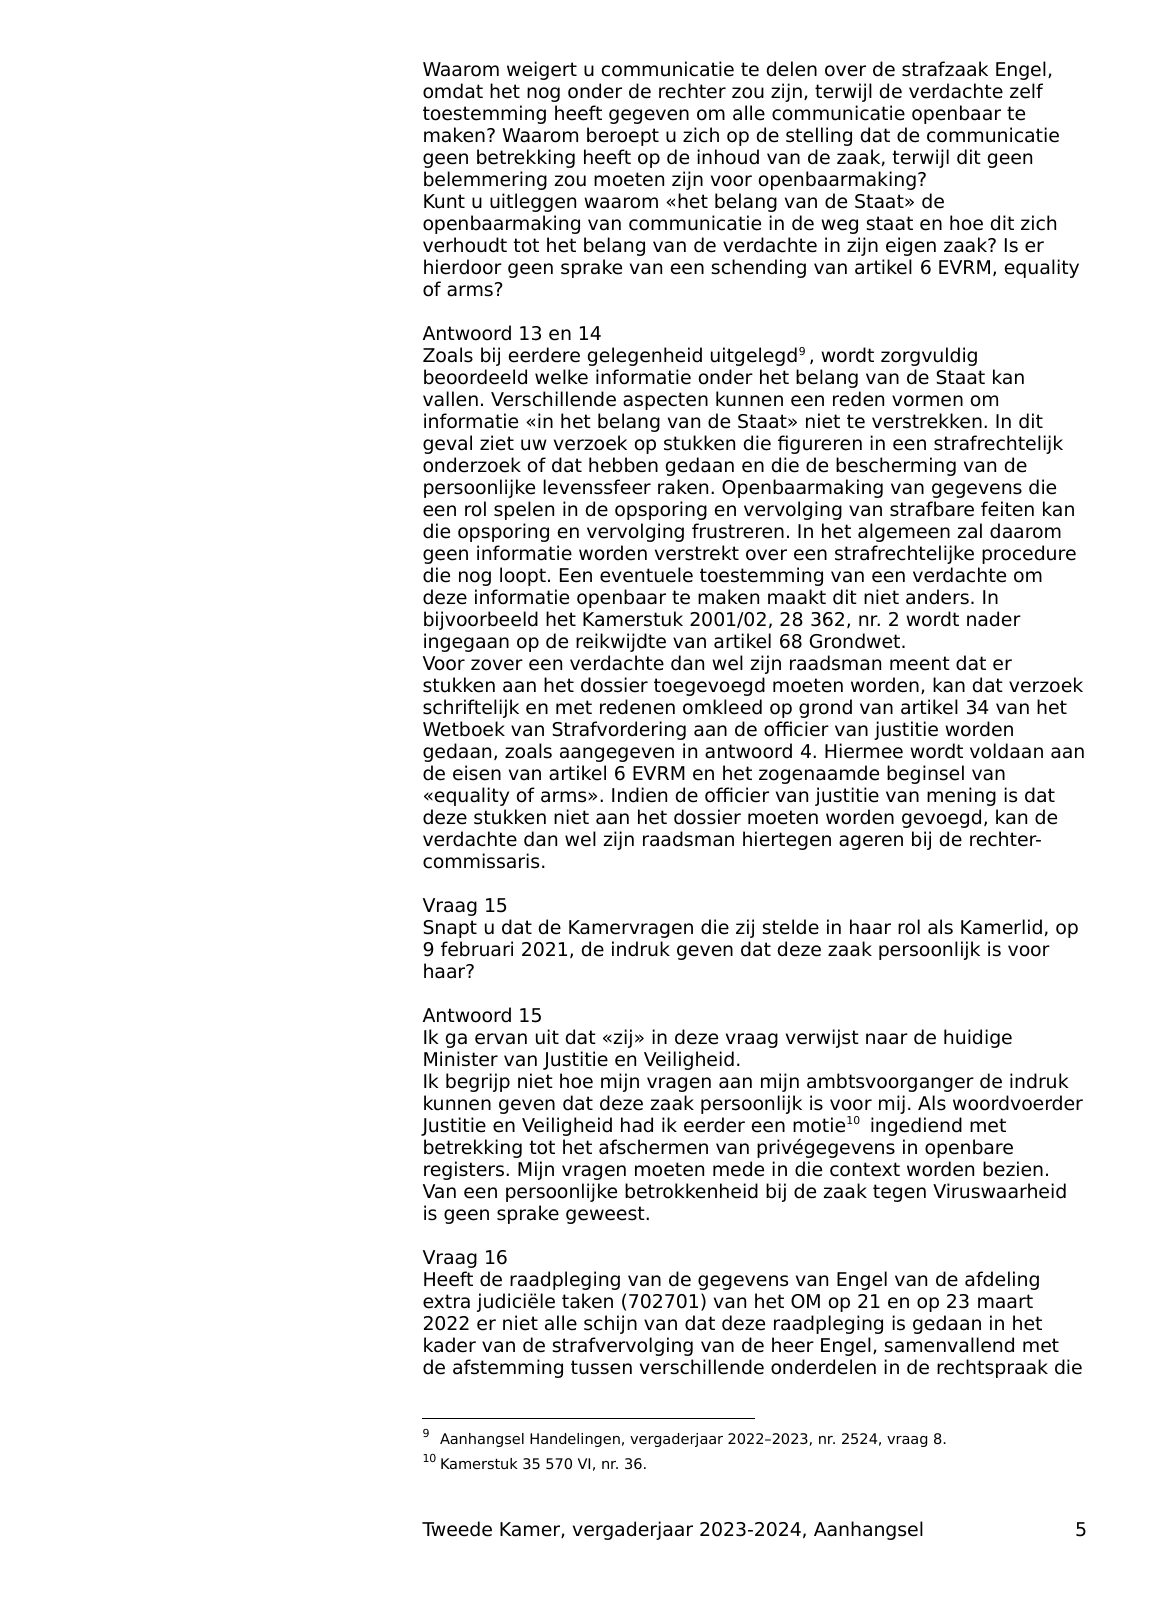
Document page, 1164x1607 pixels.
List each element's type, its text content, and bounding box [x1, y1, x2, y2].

text Kunt u uitleggen waarom «het belang van de Staat» de openbaarmaking van communicatie in de weg staat en hoe dit zich verhoudt tot het belang van de verdachte in zijn eigen zaak? Is er hierdoor geen sprake van een schending van artikel 6 EVRM, equality of arms? [422, 191, 1087, 301]
text Zoals bij eerdere gelegenheid uitgelegd, wordt zorgvuldig beoordeeld welke informatie onder het belang van de Staat kan vallen. Verschillende aspecten kunnen een reden vormen om informatie «in het belang van de Staat» niet te verstrekken. In dit geval ziet uw verzoek op stukken die figureren in een strafrechtelijk onderzoek of dat hebben gedaan en die de bescherming van de persoonlijke levenssfeer raken. Openbaarmaking van gegevens die een rol spelen in de opsporing en vervolging van strafbare feiten kan die opsporing en vervolging frustreren. In het algemeen zal daarom geen informatie worden verstrekt over een strafrechtelijke procedure die nog loopt. Een eventuele toestemming van een verdachte om deze informatie openbaar te maken maakt dit niet anders. In bijvoorbeeld het Kamerstuk 2001/02, 28 362, nr. 2 wordt nader ingegaan op de reikwijdte van artikel 68 Grondwet. [422, 345, 1087, 653]
text Kamerstuk 35 570 VI, nr. 36. [422, 1452, 1087, 1474]
text Ik begrijp niet hoe mijn vragen aan mijn ambtsvoorganger de indruk kunnen geven dat deze zaak persoonlijk is voor mij. Als woordvoerder Justitie en Veiligheid had ik eerder een motie ingediend met betrekking tot het afschermen van privégegevens in openbare registers. Mijn vragen moeten mede in die context worden bezien. Van een persoonlijke betrokkenheid bij de zaak tegen Viruswaarheid is geen sprake geweest. [422, 1071, 1087, 1224]
text Antwoord 13 en 14 [422, 323, 1087, 345]
text Aanhangsel Handelingen, vergaderjaar 2022–2023, nr. 2524, vraag 8. [422, 1427, 1087, 1449]
text Snapt u dat de Kamervragen die zij stelde in haar rol als Kamerlid, op 9 februari 2021, de indruk geven dat deze zaak persoonlijk is voor haar? [422, 917, 1087, 983]
text Vraag 16 [422, 1247, 1087, 1269]
text Voor zover een verdachte dan wel zijn raadsman meent dat er stukken aan het dossier toegevoegd moeten worden, kan dat verzoek schriftelijk en met redenen omkleed op grond van artikel 34 van het Wetboek van Strafvordering aan de officier van justitie worden gedaan, zoals aangegeven in antwoord 4. Hiermee wordt voldaan aan de eisen van artikel 6 EVRM en het zogenaamde beginsel van «equality of arms». Indien de officier van justitie van mening is dat deze stukken niet aan het dossier moeten worden gevoegd, kan de verdachte dan wel zijn raadsman hiertegen ageren bij de rechter-commissaris. [422, 653, 1087, 872]
text Heeft de raadpleging van de gegevens van Engel van de afdeling extra judiciële taken (702701) van het OM op 21 en op 23 maart 2022 er niet alle schijn van dat deze raadpleging is gedaan in het kader van de strafvervolging van de heer Engel, samenvallend met de afstemming tussen verschillende onderdelen in de rechtspraak die [422, 1269, 1087, 1379]
text Waarom weigert u communicatie te delen over de strafzaak Engel, omdat het nog onder de rechter zou zijn, terwijl de verdachte zelf toestemming heeft gegeven om alle communicatie openbaar te maken? Waarom beroept u zich op de stelling dat de communicatie geen betrekking heeft op de inhoud van de zaak, terwijl dit geen belemmering zou moeten zijn voor openbaarmaking? [422, 59, 1087, 191]
text Vraag 15 [422, 895, 1087, 917]
text Antwoord 15 [422, 1005, 1087, 1027]
text Ik ga ervan uit dat «zij» in deze vraag verwijst naar de huidige Minister van Justitie en Veiligheid. [422, 1027, 1087, 1071]
